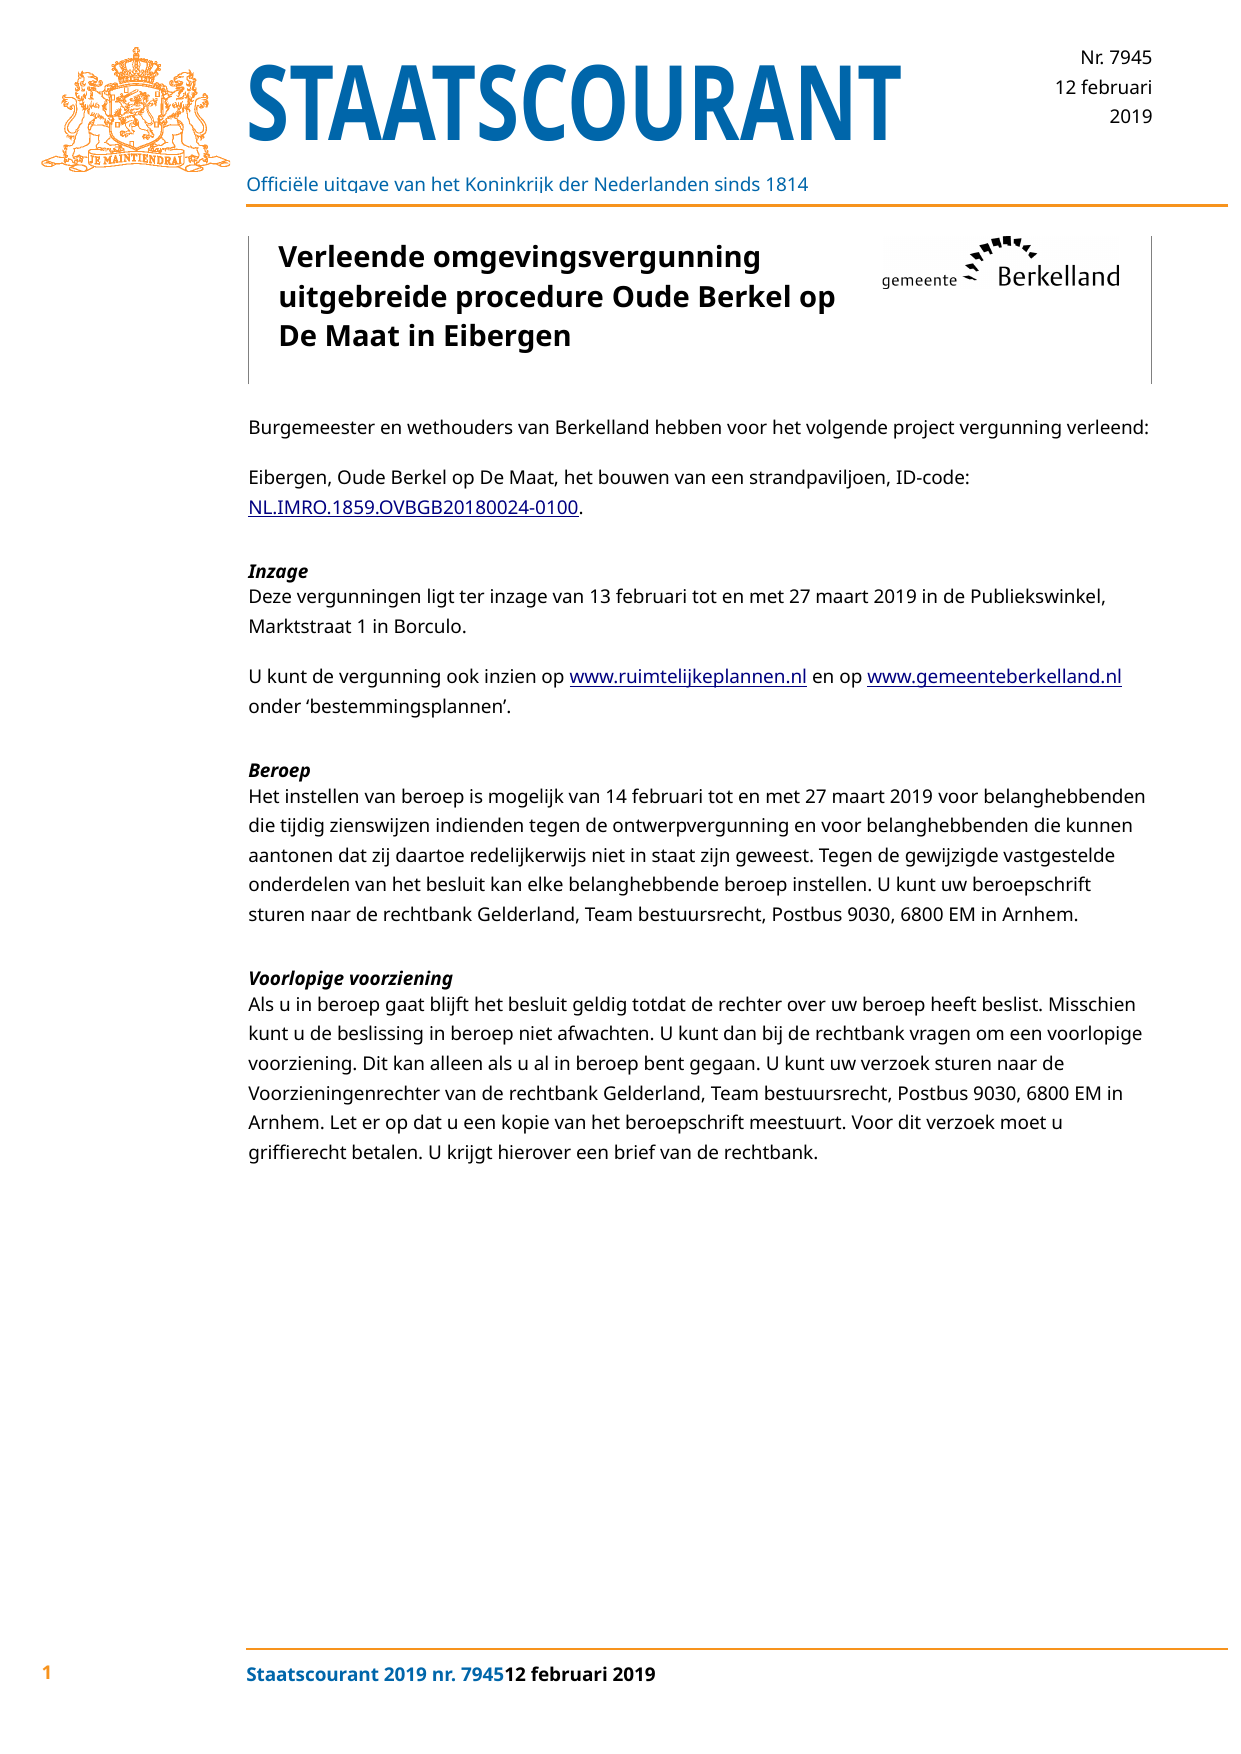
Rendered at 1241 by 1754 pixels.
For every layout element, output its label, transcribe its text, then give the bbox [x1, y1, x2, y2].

text Inzage [248, 558, 1152, 584]
picture [41, 47, 231, 172]
text Burgemeester en wethouders van Berkelland hebben voor het volgende project vergunning verleend: [248, 414, 1152, 440]
text Beroep [248, 757, 1152, 783]
text U kunt de vergunning ook inzien op www.ruimtelijkeplannen.nl en op www.gemeenteberkelland.nl onder ‘bestemmingsplannen’. [248, 664, 1152, 719]
text Als u in beroep gaat blijft het besluit geldig totdat de rechter over uw beroep heeft beslist. Misschien kunt u de beslissing in beroep niet afwachten. U kunt dan bij de rechtbank vragen om een voorlopige voorziening. Dit kan alleen als u al in beroep bent gegaan. U kunt uw verzoek sturen naar de Voorzieningenrechter van de rechtbank Gelderland, Team bestuursrecht, Postbus 9030, 6800 EM in Arnhem. Let er op dat u een kopie van het beroepschrift meestuurt. Voor dit verzoek moet u griffierecht betalen. U krijgt hierover een brief van de rechtbank. [248, 991, 1152, 1164]
text Het instellen van beroep is mogelijk van 14 februari tot en met 27 maart 2019 voor belanghebbenden die tijdig zienswijzen indienden tegen de ontwerpvergunning en voor belanghebbenden die kunnen aantonen dat zij daartoe redelijkerwijs niet in staat zijn geweest. Tegen de gewijzigde vastgestelde onderdelen van het besluit kan elke belanghebbende beroep instellen. U kunt uw beroepschrift sturen naar de rechtbank Gelderland, Team bestuursrecht, Postbus 9030, 6800 EM in Arnhem. [248, 783, 1152, 927]
picture [882, 236, 1119, 289]
table_header [850, 236, 1151, 384]
text Eibergen, Oude Berkel op De Maat, het bouwen van een strandpaviljoen, ID-code: NL.IMRO.1859.OVBGB20180024-0100. [248, 464, 1152, 520]
text Deze vergunningen ligt ter inzage van 13 februari tot en met 27 maart 2019 in de Publiekswinkel, Marktstraat 1 in Borculo. [248, 584, 1152, 639]
table_header Verleende omgevingsvergunning uitgebreide procedure Oude Berkel op De Maat in Eibergen [249, 236, 850, 384]
text Voorlopige voorziening [248, 965, 1152, 991]
